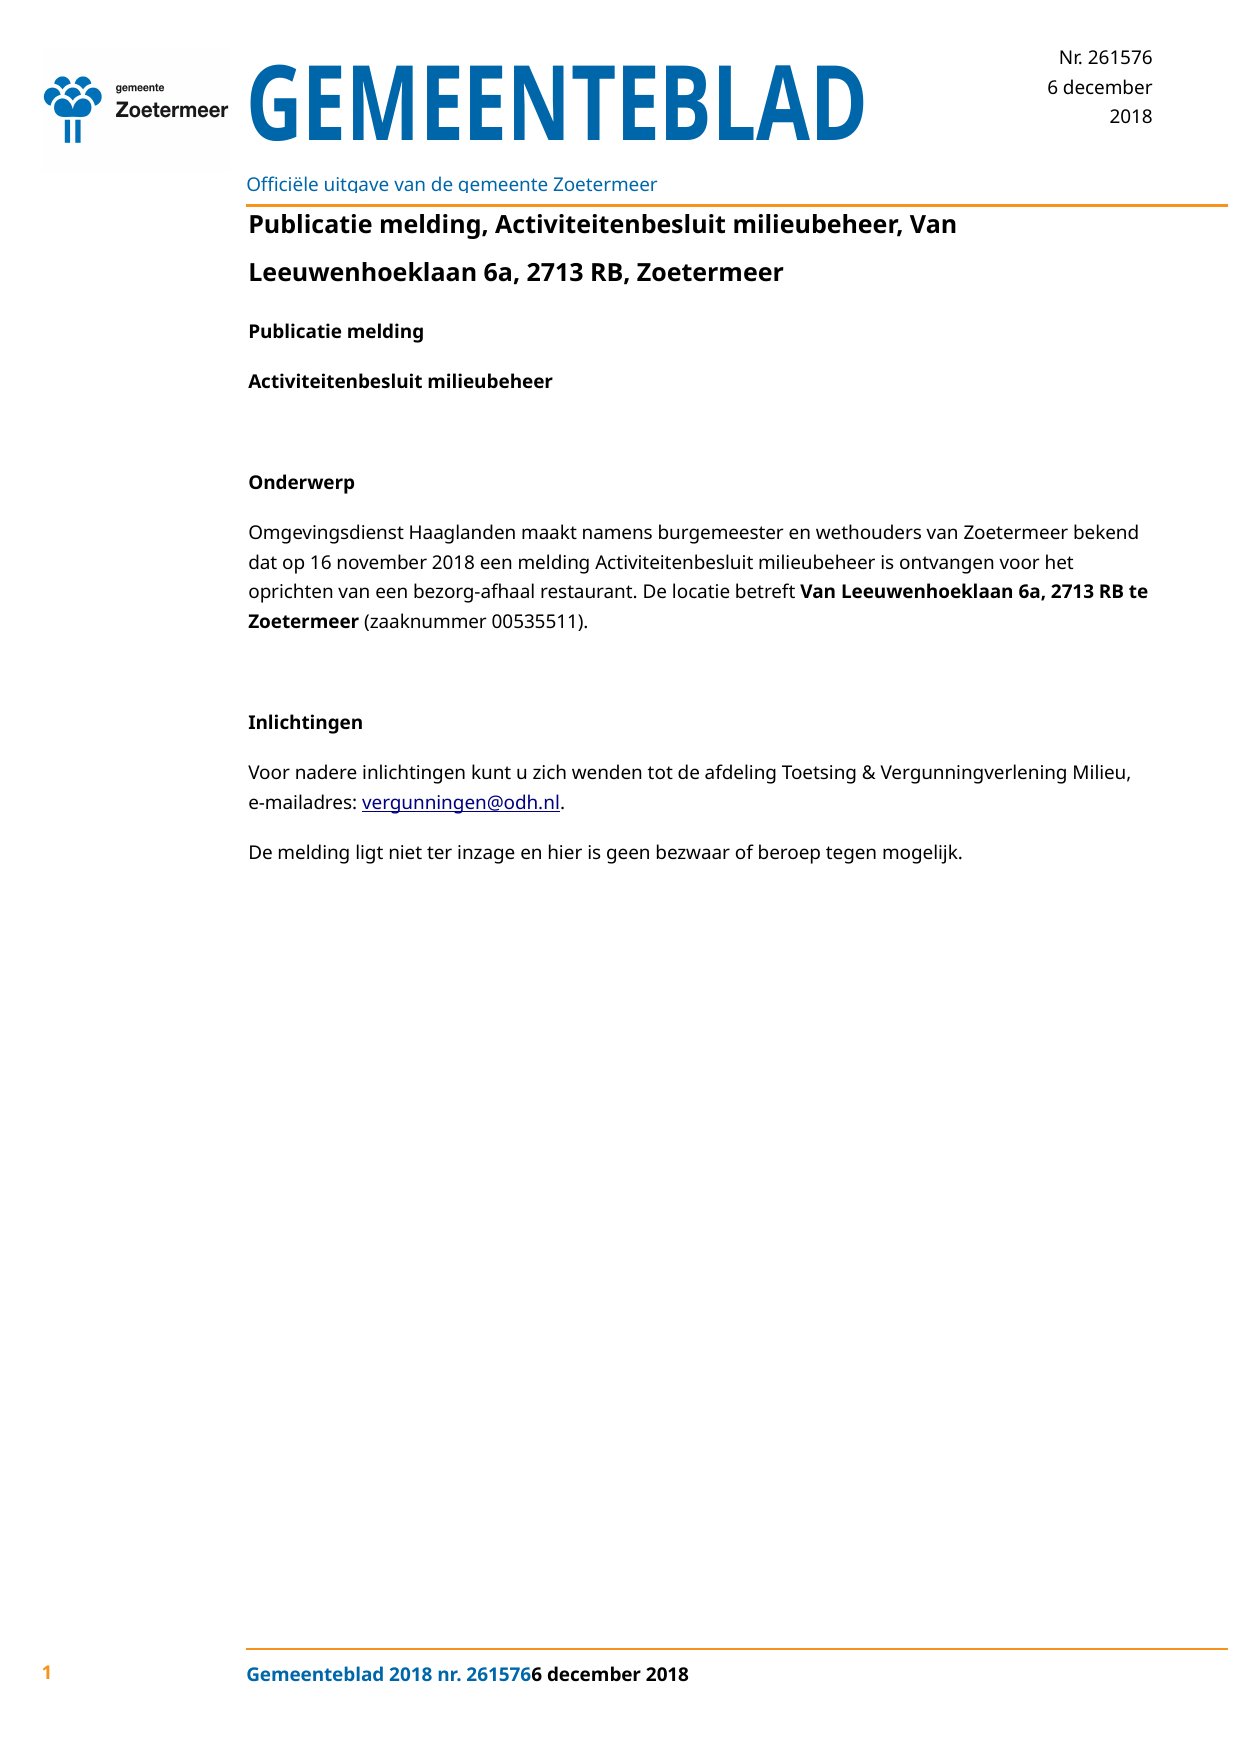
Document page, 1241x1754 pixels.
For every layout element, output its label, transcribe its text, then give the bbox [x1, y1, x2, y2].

picture [41, 47, 231, 172]
text Publicatie melding [248, 318, 1152, 344]
text De melding ligt niet ter inzage en hier is geen bezwaar of beroep tegen mogelijk. [248, 839, 1152, 865]
text Inlichtingen [248, 709, 1152, 735]
text Activiteitenbesluit milieubeheer [248, 368, 1152, 394]
text Publicatie melding, Activiteitenbesluit milieubeheer, Van Leeuwenhoeklaan 6a, 2713 RB, Zoetermeer [248, 207, 1152, 288]
text Onderwerp [248, 469, 1152, 495]
text Voor nadere inlichtingen kunt u zich wenden tot de afdeling Toetsing & Vergunningverlening Milieu, e-mailadres: vergunningen@odh.nl. [248, 759, 1152, 815]
text Omgevingsdienst Haaglanden maakt namens burgemeester en wethouders van Zoetermeer bekend dat op 16 november 2018 een melding Activiteitenbesluit milieubeheer is ontvangen voor het oprichten van een bezorg-afhaal restaurant. De locatie betreft Van Leeuwenhoeklaan 6a, 2713 RB te Zoetermeer (zaaknummer 00535511). [248, 519, 1152, 634]
